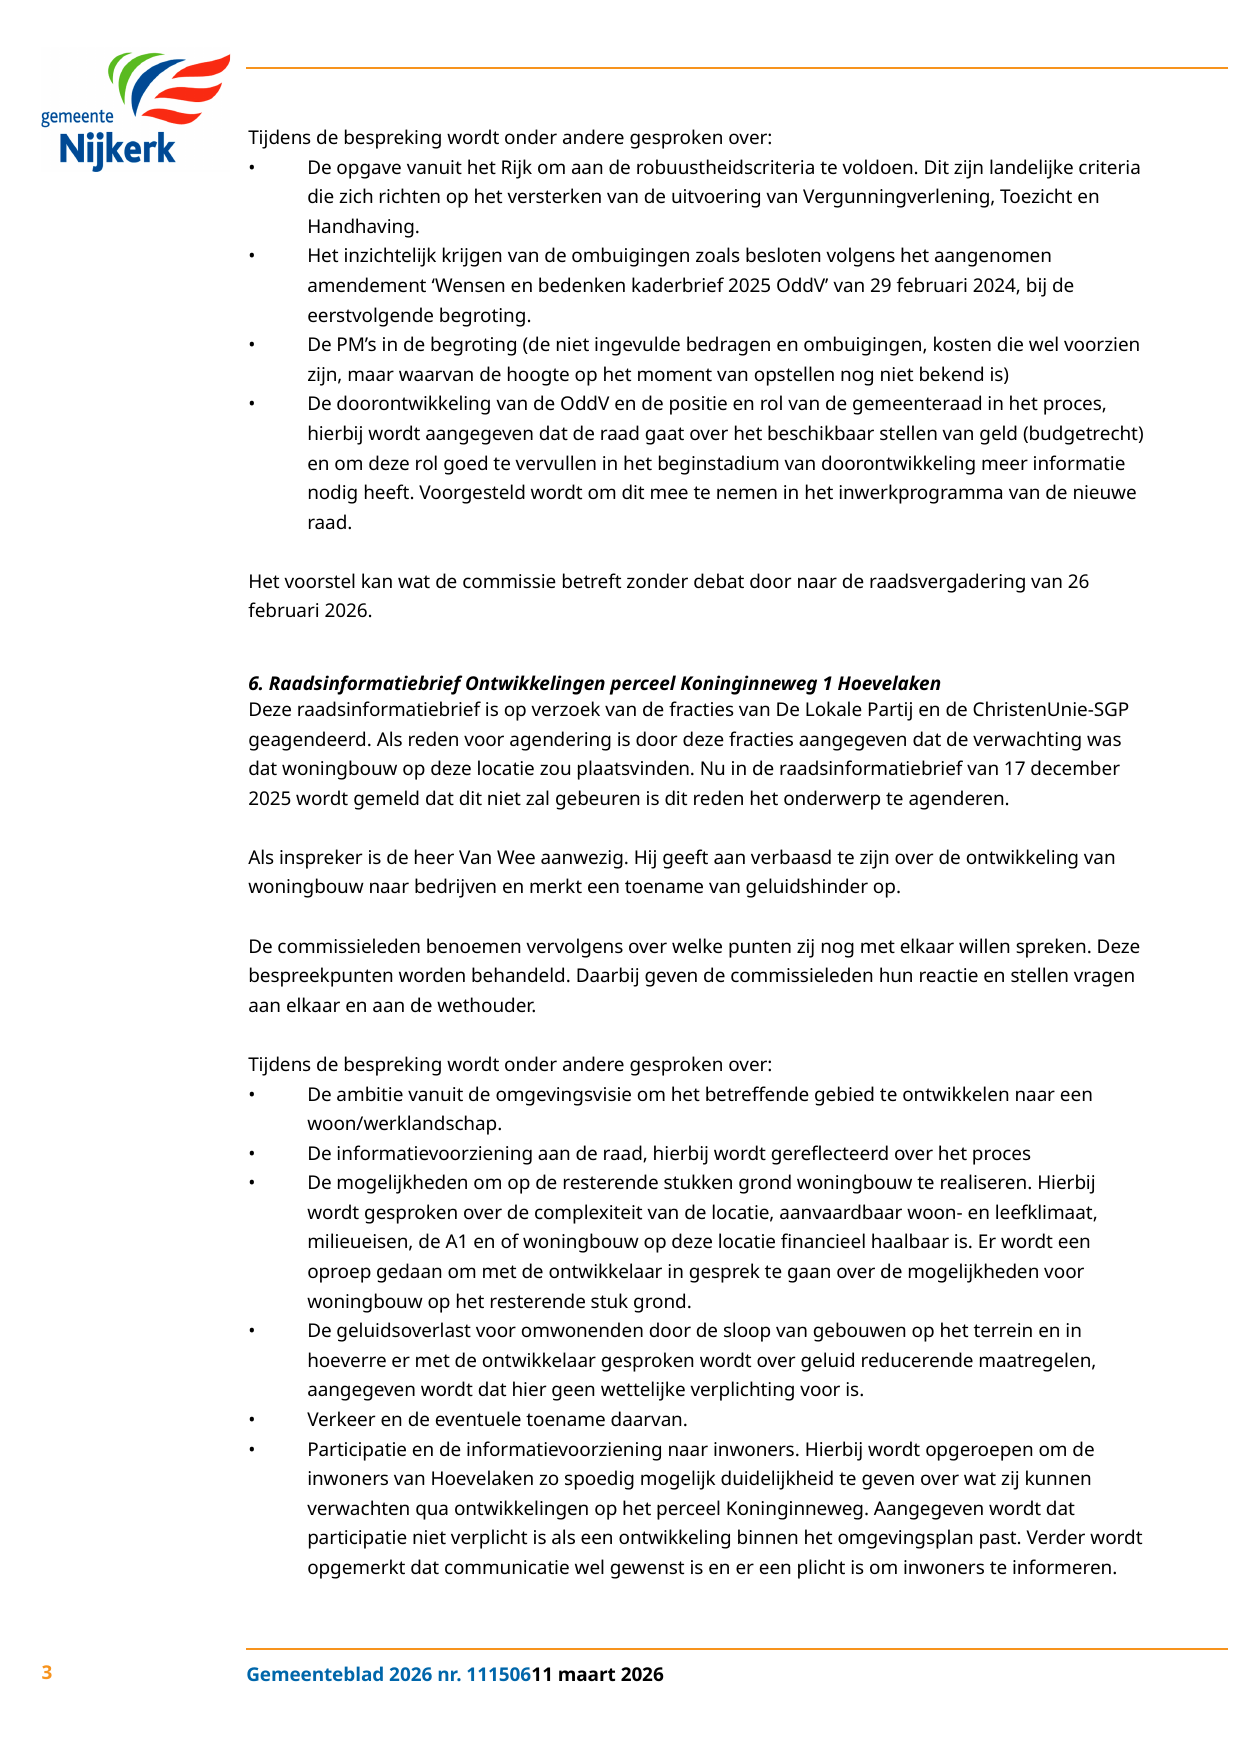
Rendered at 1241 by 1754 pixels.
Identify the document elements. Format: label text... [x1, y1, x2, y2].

list Verkeer en de eventuele toename daarvan. [248, 1406, 1152, 1432]
picture [41, 47, 231, 172]
text Het voorstel kan wat de commissie betreft zonder debat door naar de raadsvergadering van 26 februari 2026. [248, 568, 1152, 623]
text Als inspreker is de heer Van Wee aanwezig. Hij geeft aan verbaasd te zijn over de ontwikkeling van woningbouw naar bedrijven en merkt een toename van geluidshinder op. [248, 844, 1152, 899]
list De PM’s in de begroting (de niet ingevulde bedragen en ombuigingen, kosten die wel voorzien zijn, maar waarvan de hoogte op het moment van opstellen nog niet bekend is) [248, 331, 1152, 387]
list De geluidsoverlast voor omwonenden door de sloop van gebouwen op het terrein en in hoeverre er met de ontwikkelaar gesproken wordt over geluid reducerende maatregelen, aangegeven wordt dat hier geen wettelijke verplichting voor is. [248, 1317, 1152, 1402]
text Deze raadsinformatiebrief is op verzoek van de fracties van De Lokale Partij en de ChristenUnie-SGP geagendeerd. Als reden voor agendering is door deze fracties aangegeven dat de verwachting was dat woningbouw op deze locatie zou plaatsvinden. Nu in de raadsinformatiebrief van 17 december 2025 wordt gemeld dat dit niet zal gebeuren is dit reden het onderwerp te agenderen. [248, 696, 1152, 811]
list De doorontwikkeling van de OddV en de positie en rol van de gemeenteraad in het proces, hierbij wordt aangegeven dat de raad gaat over het beschikbaar stellen van geld (budgetrecht) en om deze rol goed te vervullen in het beginstadium van doorontwikkeling meer informatie nodig heeft. Voorgesteld wordt om dit mee te nemen in het inwerkprogramma van de nieuwe raad. [248, 391, 1152, 535]
text 6. Raadsinformatiebrief Ontwikkelingen perceel Koninginneweg 1 Hoevelaken [248, 670, 1152, 696]
list De mogelijkheden om op de resterende stukken grond woningbouw te realiseren. Hierbij wordt gesproken over de complexiteit van de locatie, aanvaardbaar woon- en leefklimaat, milieueisen, de A1 en of woningbouw op deze locatie financieel haalbaar is. Er wordt een oproep gedaan om met de ontwikkelaar in gesprek te gaan over de mogelijkheden voor woningbouw op het resterende stuk grond. [248, 1169, 1152, 1313]
list Participatie en de informatievoorziening naar inwoners. Hierbij wordt opgeroepen om de inwoners van Hoevelaken zo spoedig mogelijk duidelijkheid te geven over wat zij kunnen verwachten qua ontwikkelingen op het perceel Koninginneweg. Aangegeven wordt dat participatie niet verplicht is als een ontwikkeling binnen het omgevingsplan past. Verder wordt opgemerkt dat communicatie wel gewenst is en er een plicht is om inwoners te informeren. [248, 1436, 1152, 1580]
list De informatievoorziening aan de raad, hierbij wordt gereflecteerd over het proces [248, 1140, 1152, 1166]
text De commissieleden benoemen vervolgens over welke punten zij nog met elkaar willen spreken. Deze bespreekpunten worden behandeld. Daarbij geven de commissieleden hun reactie en stellen vragen aan elkaar en aan de wethouder. [248, 933, 1152, 1018]
text Tijdens de bespreking wordt onder andere gesproken over: [248, 1051, 1152, 1077]
list Het inzichtelijk krijgen van de ombuigingen zoals besloten volgens het aangenomen amendement ‘Wensen en bedenken kaderbrief 2025 OddV’ van 29 februari 2024, bij de eerstvolgende begroting. [248, 243, 1152, 328]
list De ambitie vanuit de omgevingsvisie om het betreffende gebied te ontwikkelen naar een woon/werklandschap. [248, 1081, 1152, 1136]
list De opgave vanuit het Rijk om aan de robuustheidscriteria te voldoen. Dit zijn landelijke criteria die zich richten op het versterken van de uitvoering van Vergunningverlening, Toezicht en Handhaving. [248, 154, 1152, 239]
text Tijdens de bespreking wordt onder andere gesproken over: [248, 124, 1152, 150]
